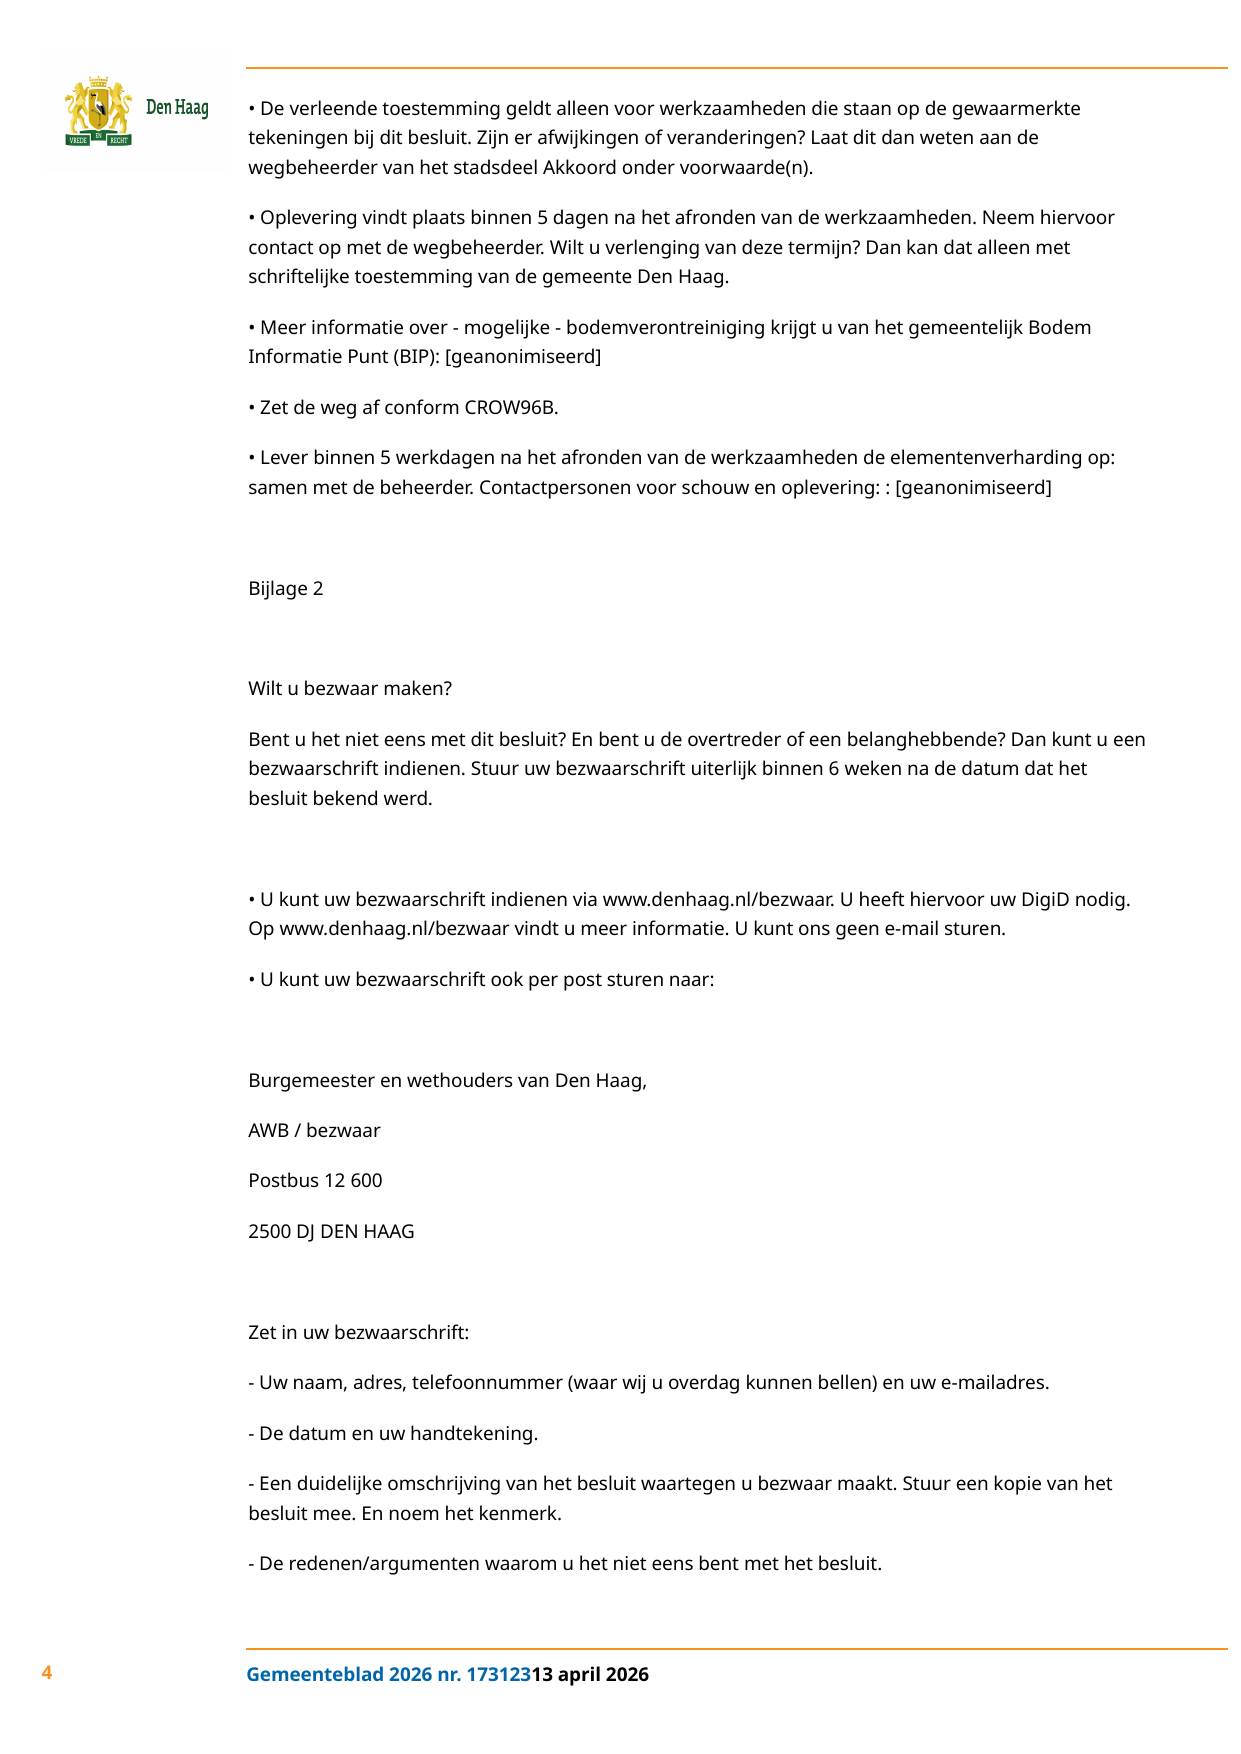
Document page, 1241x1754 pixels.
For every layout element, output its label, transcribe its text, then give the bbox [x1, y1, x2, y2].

picture [41, 47, 231, 172]
text - De redenen/argumenten waarom u het niet eens bent met het besluit. [248, 1550, 1152, 1576]
text • U kunt uw bezwaarschrift ook per post sturen naar: [248, 966, 1152, 992]
text AWB / bezwaar [248, 1117, 1152, 1143]
text • U kunt uw bezwaarschrift indienen via www.denhaag.nl/bezwaar. U heeft hiervoor uw DigiD nodig. Op www.denhaag.nl/bezwaar vindt u meer informatie. U kunt ons geen e-mail sturen. [248, 886, 1152, 941]
text - Uw naam, adres, telefoonnummer (waar wij u overdag kunnen bellen) en uw e-mailadres. [248, 1369, 1152, 1395]
text Bent u het niet eens met dit besluit? En bent u de overtreder of een belanghebbende? Dan kunt u een bezwaarschrift indienen. Stuur uw bezwaarschrift uiterlijk binnen 6 weken na de datum dat het besluit bekend werd. [248, 726, 1152, 811]
text - Een duidelijke omschrijving van het besluit waartegen u bezwaar maakt. Stuur een kopie van het besluit mee. En noem het kenmerk. [248, 1470, 1152, 1526]
text Burgemeester en wethouders van Den Haag, [248, 1067, 1152, 1093]
text Postbus 12 600 [248, 1168, 1152, 1193]
text • Lever binnen 5 werkdagen na het afronden van de werkzaamheden de elementenverharding op: samen met de beheerder. Contactpersonen voor schouw en oplevering: : [geanonimiseerd] [248, 444, 1152, 500]
text - De datum en uw handtekening. [248, 1420, 1152, 1446]
text Bijlage 2 [248, 575, 1152, 601]
text Wilt u bezwaar maken? [248, 676, 1152, 701]
text Zet in uw bezwaarschrift: [248, 1319, 1152, 1345]
text • De verleende toestemming geldt alleen voor werkzaamheden die staan op de gewaarmerkte tekeningen bij dit besluit. Zijn er afwijkingen of veranderingen? Laat dit dan weten aan de wegbeheerder van het stadsdeel Akkoord onder voorwaarde(n). [248, 95, 1152, 180]
text 2500 DJ DEN HAAG [248, 1218, 1152, 1244]
text • Zet de weg af conform CROW96B. [248, 394, 1152, 420]
text • Oplevering vindt plaats binnen 5 dagen na het afronden van de werkzaamheden. Neem hiervoor contact op met de wegbeheerder. Wilt u verlenging van deze termijn? Dan kan dat alleen met schriftelijke toestemming van de gemeente Den Haag. [248, 204, 1152, 289]
text • Meer informatie over - mogelijke - bodemverontreiniging krijgt u van het gemeentelijk Bodem Informatie Punt (BIP): [geanonimiseerd] [248, 314, 1152, 369]
